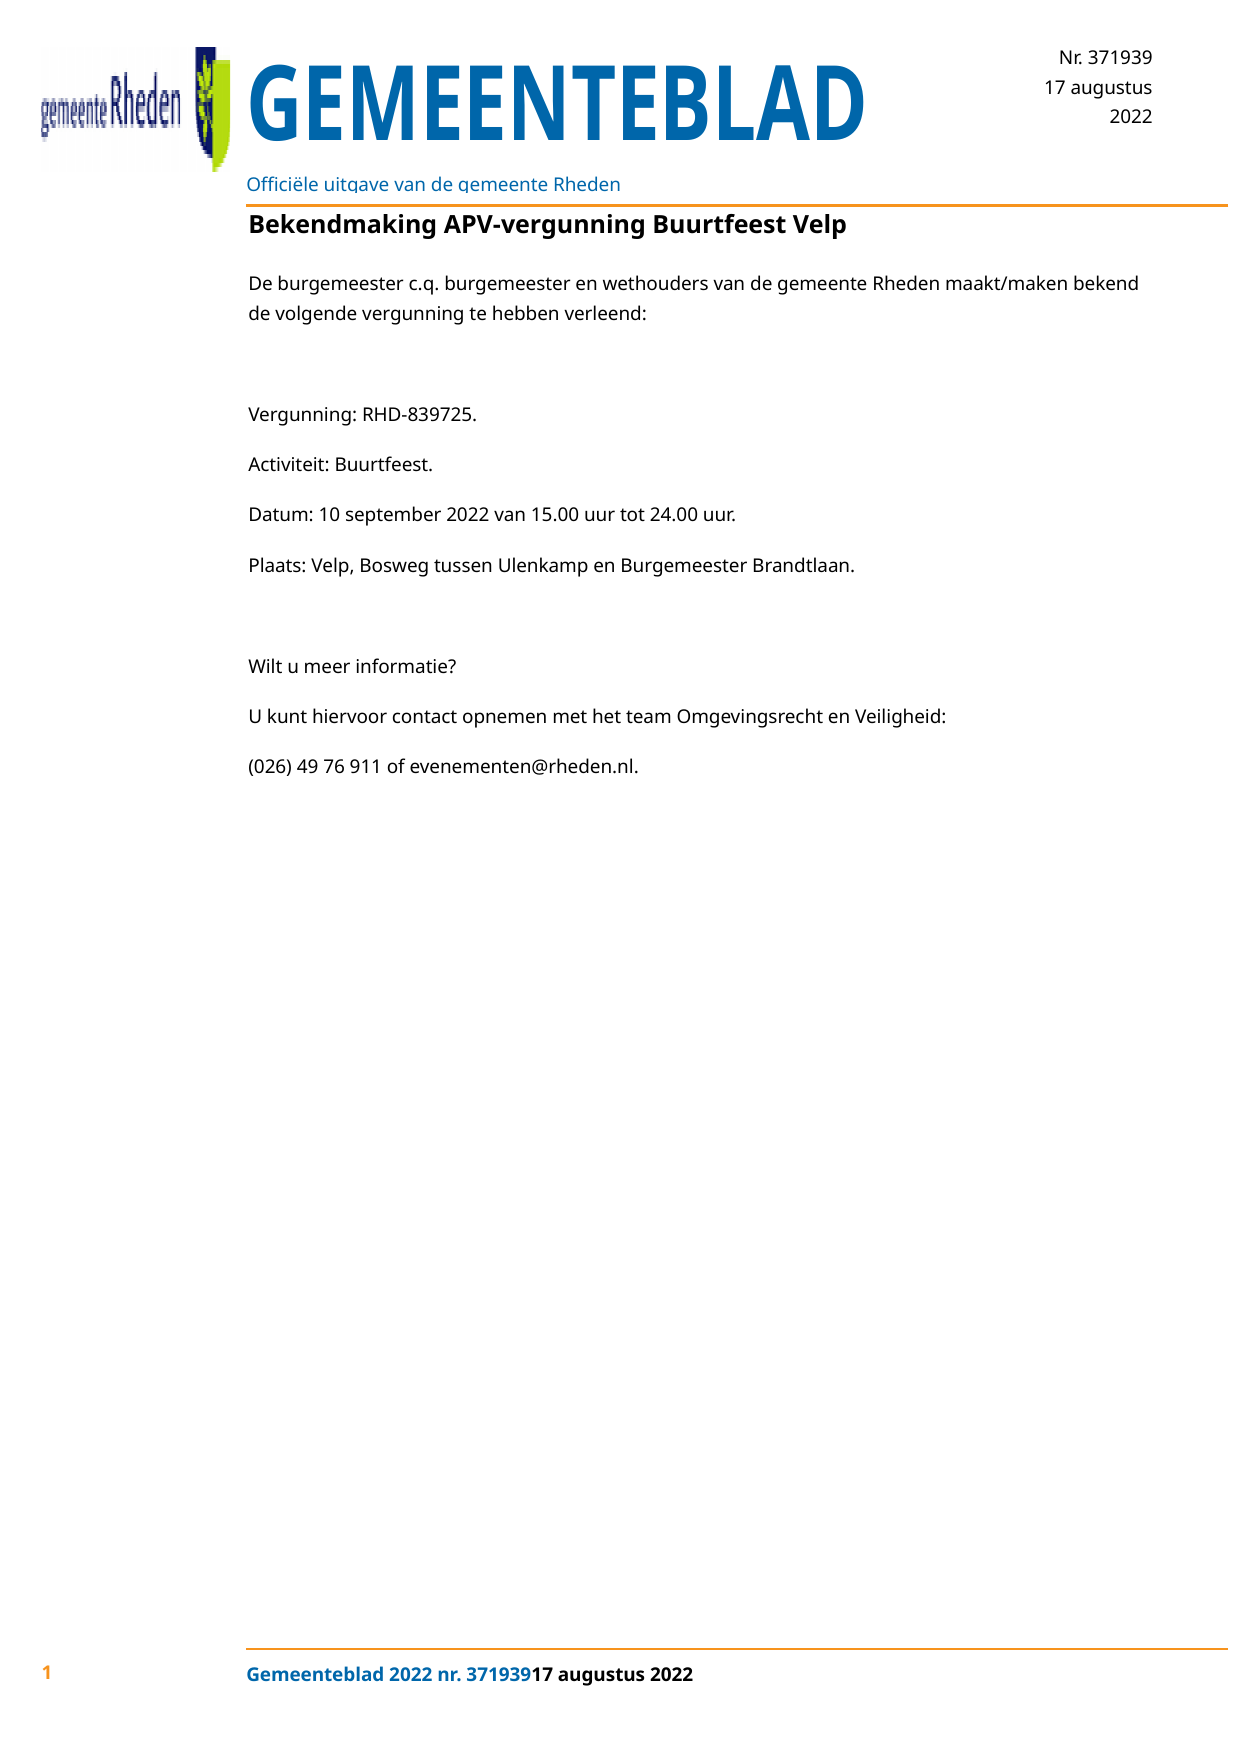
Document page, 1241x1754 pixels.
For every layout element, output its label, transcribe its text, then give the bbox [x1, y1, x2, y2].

text (026) 49 76 911 of evenementen@rheden.nl. [248, 754, 1152, 779]
text U kunt hiervoor contact opnemen met het team Omgevingsrecht en Veiligheid: [248, 703, 1152, 729]
text Activiteit: Buurtfeest. [248, 451, 1152, 477]
text Vergunning: RHD-839725. [248, 401, 1152, 426]
text Datum: 10 september 2022 van 15.00 uur tot 24.00 uur. [248, 502, 1152, 527]
text Wilt u meer informatie? [248, 653, 1152, 678]
text Bekendmaking APV-vergunning Buurtfeest Velp [248, 207, 1152, 241]
text Plaats: Velp, Bosweg tussen Ulenkamp en Burgemeester Brandtlaan. [248, 552, 1152, 578]
picture [41, 47, 231, 172]
text De burgemeester c.q. burgemeester en wethouders van de gemeente Rheden maakt/maken bekend de volgende vergunning te hebben verleend: [248, 270, 1152, 326]
